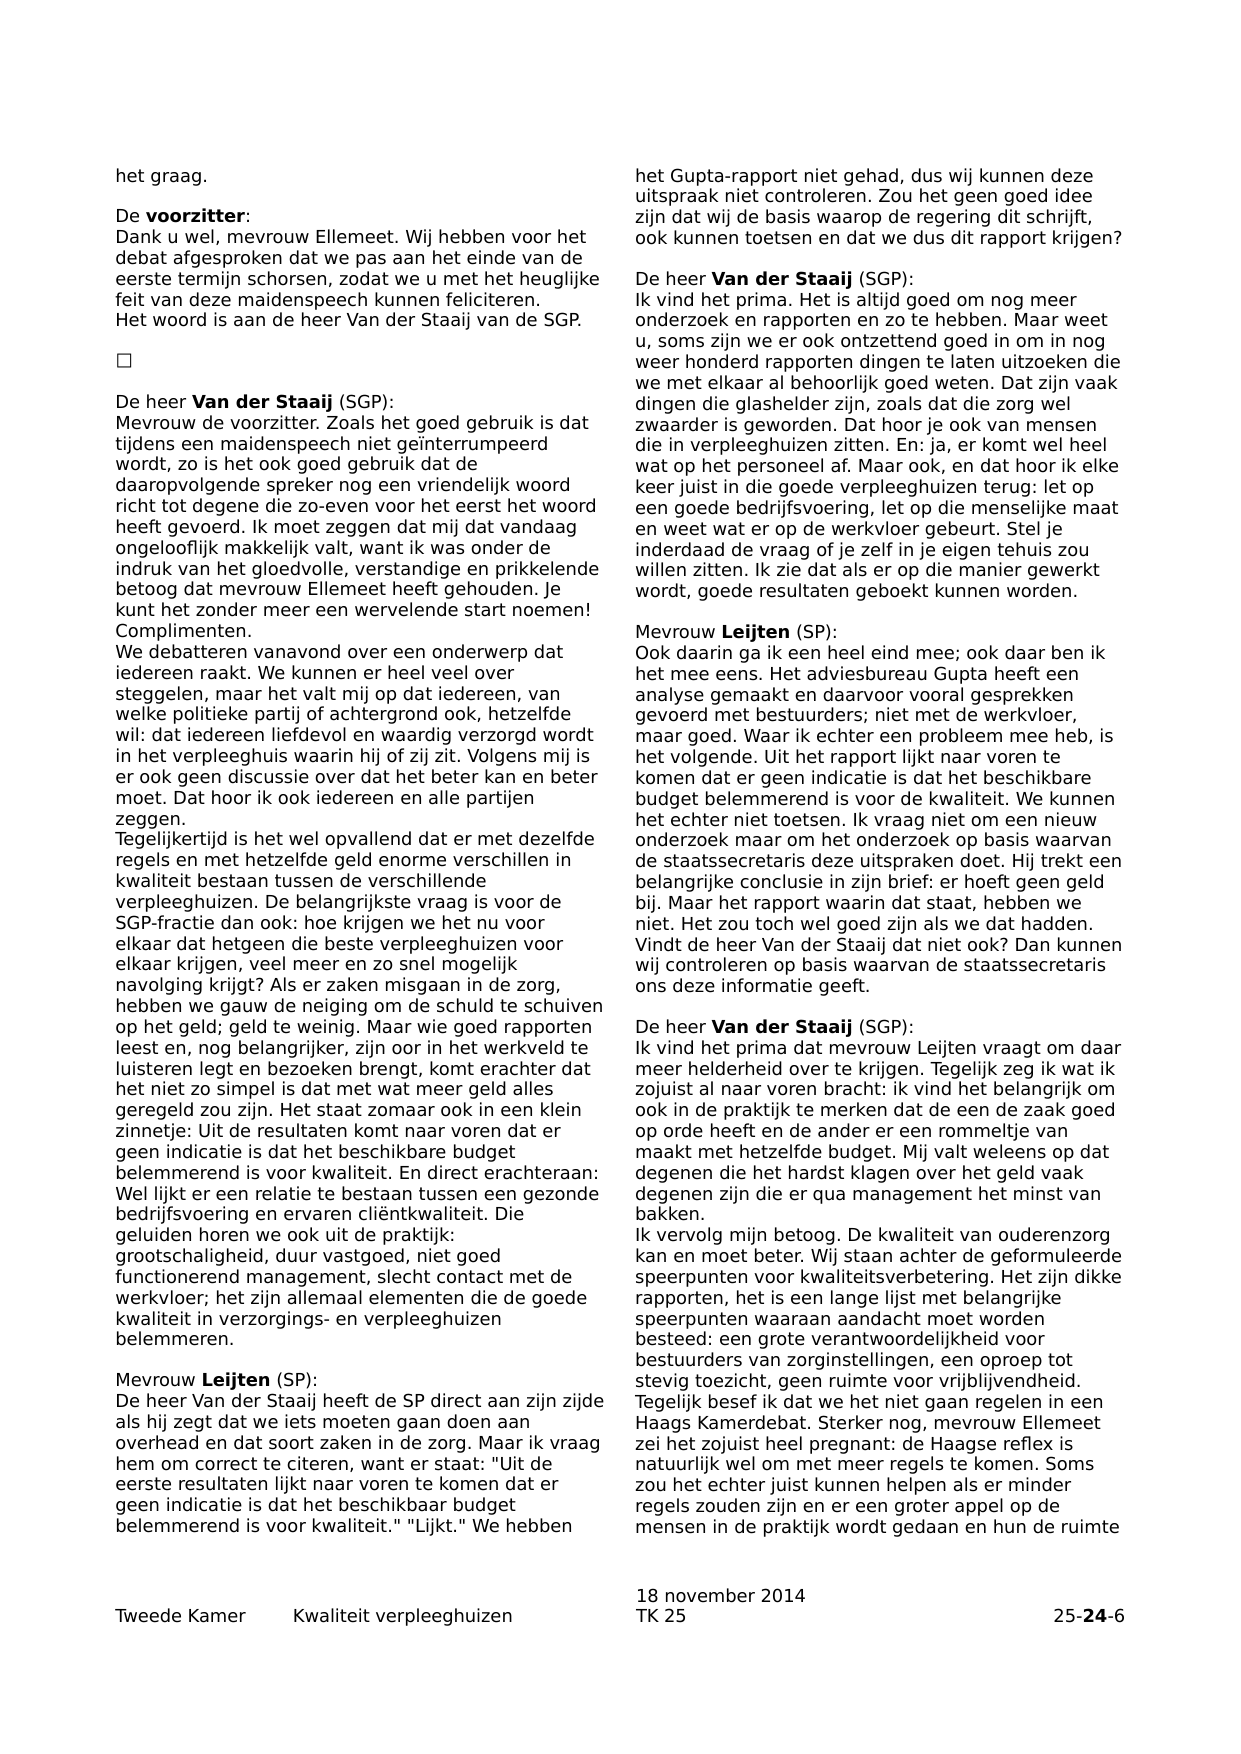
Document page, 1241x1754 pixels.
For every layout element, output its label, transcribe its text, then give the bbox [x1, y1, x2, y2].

text Het woord is aan de heer Van der Staaij van de SGP. [115, 310, 605, 331]
text Mevrouw de voorzitter. Zoals het goed gebruik is dat tijdens een maidenspeech niet geïnterrumpeerd wordt, zo is het ook goed gebruik dat de daaropvolgende spreker nog een vriendelijk woord richt tot degene die zo-even voor het eerst het woord heeft gevoerd. Ik moet zeggen dat mij dat vandaag ongelooflijk makkelijk valt, want ik was onder de indruk van het gloedvolle, verstandige en prikkelende betoog dat mevrouw Ellemeet heeft gehouden. Je kunt het zonder meer een wervelende start noemen! Complimenten. [115, 412, 605, 642]
text Mevrouw Leijten (SP): [635, 622, 1125, 643]
text Ik vind het prima. Het is altijd goed om nog meer onderzoek en rapporten en zo te hebben. Maar weet u, soms zijn we er ook ontzettend goed in om in nog weer honderd rapporten dingen te laten uitzoeken die we met elkaar al behoorlijk goed weten. Dat zijn vaak dingen die glashelder zijn, zoals dat die zorg wel zwaarder is geworden. Dat hoor je ook van mensen die in verpleeghuizen zitten. En: ja, er komt wel heel wat op het personeel af. Maar ook, en dat hoor ik elke keer juist in die goede verpleeghuizen terug: let op een goede bedrijfsvoering, let op die menselijke maat en weet wat er op de werkvloer gebeurt. Stel je inderdaad de vraag of je zelf in je eigen tehuis zou willen zitten. Ik zie dat als er op die manier gewerkt wordt, goede resultaten geboekt kunnen worden. [635, 289, 1125, 602]
text Ook daarin ga ik een heel eind mee; ook daar ben ik het mee eens. Het adviesbureau Gupta heeft een analyse gemaakt en daarvoor vooral gesprekken gevoerd met bestuurders; niet met de werkvloer, maar goed. Waar ik echter een probleem mee heb, is het volgende. Uit het rapport lijkt naar voren te komen dat er geen indicatie is dat het beschikbare budget belemmerend is voor de kwaliteit. We kunnen het echter niet toetsen. Ik vraag niet om een nieuw onderzoek maar om het onderzoek op basis waarvan de staatssecretaris deze uitspraken doet. Hij trekt een belangrijke conclusie in zijn brief: er hoeft geen geld bij. Maar het rapport waarin dat staat, hebben we niet. Het zou toch wel goed zijn als we dat hadden. Vindt de heer Van der Staaij dat niet ook? Dan kunnen wij controleren op basis waarvan de staatssecretaris ons deze informatie geeft. [635, 643, 1125, 997]
text ⬜ [115, 351, 605, 372]
text De heer Van der Staaij (SGP): [115, 392, 605, 412]
text De heer Van der Staaij (SGP): [635, 1017, 1125, 1037]
text Dank u wel, mevrouw Ellemeet. Wij hebben voor het debat afgesproken dat we pas aan het einde van de eerste termijn schorsen, zodat we u met het heuglijke feit van deze maidenspeech kunnen feliciteren. [115, 227, 605, 310]
text het graag. [115, 165, 605, 186]
text Mevrouw Leijten (SP): [115, 1370, 605, 1391]
text Ik vind het prima dat mevrouw Leijten vraagt om daar meer helderheid over te krijgen. Tegelijk zeg ik wat ik zojuist al naar voren bracht: ik vind het belangrijk om ook in de praktijk te merken dat de een de zaak goed op orde heeft en de ander er een rommeltje van maakt met hetzelfde budget. Mij valt weleens op dat degenen die het hardst klagen over het geld vaak degenen zijn die er qua management het minst van bakken. [635, 1037, 1125, 1225]
text De heer Van der Staaij heeft de SP direct aan zijn zijde als hij zegt dat we iets moeten gaan doen aan overhead en dat soort zaken in de zorg. Maar ik vraag hem om correct te citeren, want er staat: "Uit de eerste resultaten lijkt naar voren te komen dat er geen indicatie is dat het beschikbaar budget belemmerend is voor kwaliteit." "Lijkt." We hebben [115, 1391, 605, 1537]
text Ik vervolg mijn betoog. De kwaliteit van ouderenzorg kan en moet beter. Wij staan achter de geformuleerde speerpunten voor kwaliteitsverbetering. Het zijn dikke rapporten, het is een lange lijst met belangrijke speerpunten waaraan aandacht moet worden besteed: een grote verantwoordelijkheid voor bestuurders van zorginstellingen, een oproep tot stevig toezicht, geen ruimte voor vrijblijvendheid. Tegelijk besef ik dat we het niet gaan regelen in een Haags Kamerdebat. Sterker nog, mevrouw Ellemeet zei het zojuist heel pregnant: de Haagse reflex is natuurlijk wel om met meer regels te komen. Soms zou het echter juist kunnen helpen als er minder regels zouden zijn en er een groter appel op de mensen in de praktijk wordt gedaan en hun de ruimte [635, 1225, 1125, 1537]
text Tegelijkertijd is het wel opvallend dat er met dezelfde regels en met hetzelfde geld enorme verschillen in kwaliteit bestaan tussen de verschillende verpleeghuizen. De belangrijkste vraag is voor de SGP-fractie dan ook: hoe krijgen we het nu voor elkaar dat hetgeen die beste verpleeghuizen voor elkaar krijgen, veel meer en zo snel mogelijk navolging krijgt? Als er zaken misgaan in de zorg, hebben we gauw de neiging om de schuld te schuiven op het geld; geld te weinig. Maar wie goed rapporten leest en, nog belangrijker, zijn oor in het werkveld te luisteren legt en bezoeken brengt, komt erachter dat het niet zo simpel is dat met wat meer geld alles geregeld zou zijn. Het staat zomaar ook in een klein zinnetje: Uit de resultaten komt naar voren dat er geen indicatie is dat het beschikbare budget belemmerend is voor kwaliteit. En direct erachteraan: Wel lijkt er een relatie te bestaan tussen een gezonde bedrijfsvoering en ervaren cliëntkwaliteit. Die geluiden horen we ook uit de praktijk: grootschaligheid, duur vastgoed, niet goed functionerend management, slecht contact met de werkvloer; het zijn allemaal elementen die de goede kwaliteit in verzorgings- en verpleeghuizen belemmeren. [115, 829, 605, 1350]
text De voorzitter: [115, 206, 605, 227]
text het Gupta-rapport niet gehad, dus wij kunnen deze uitspraak niet controleren. Zou het geen goed idee zijn dat wij de basis waarop de regering dit schrijft, ook kunnen toetsen en dat we dus dit rapport krijgen? [635, 165, 1125, 249]
text De heer Van der Staaij (SGP): [635, 269, 1125, 289]
text We debatteren vanavond over een onderwerp dat iedereen raakt. We kunnen er heel veel over steggelen, maar het valt mij op dat iedereen, van welke politieke partij of achtergrond ook, hetzelfde wil: dat iedereen liefdevol en waardig verzorgd wordt in het verpleeghuis waarin hij of zij zit. Volgens mij is er ook geen discussie over dat het beter kan en beter moet. Dat hoor ik ook iedereen en alle partijen zeggen. [115, 642, 605, 829]
